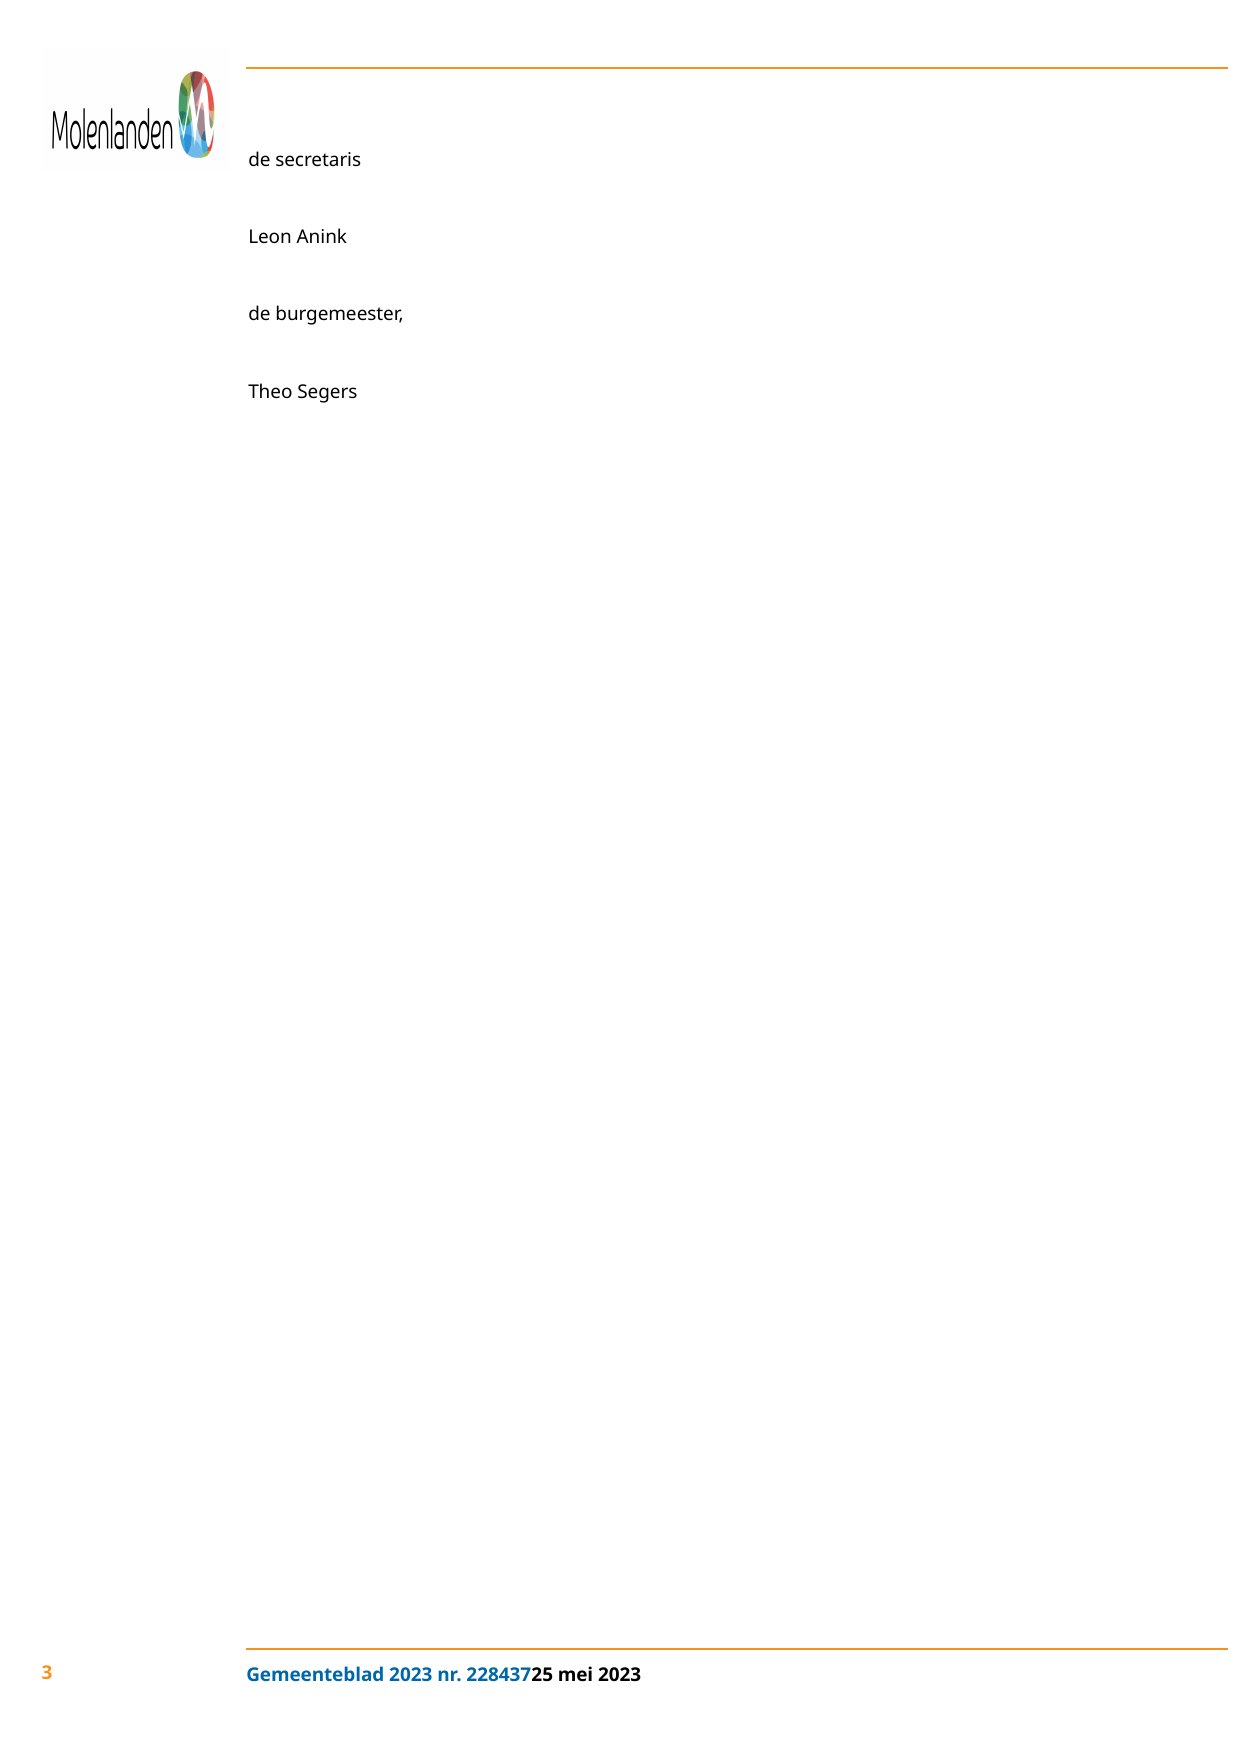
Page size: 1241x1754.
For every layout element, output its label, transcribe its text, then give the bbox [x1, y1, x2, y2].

text Leon Anink [248, 223, 1152, 249]
text Theo Segers [248, 378, 1152, 403]
text de burgemeester, [248, 301, 1152, 326]
text de secretaris [248, 146, 1152, 172]
picture [41, 47, 231, 172]
